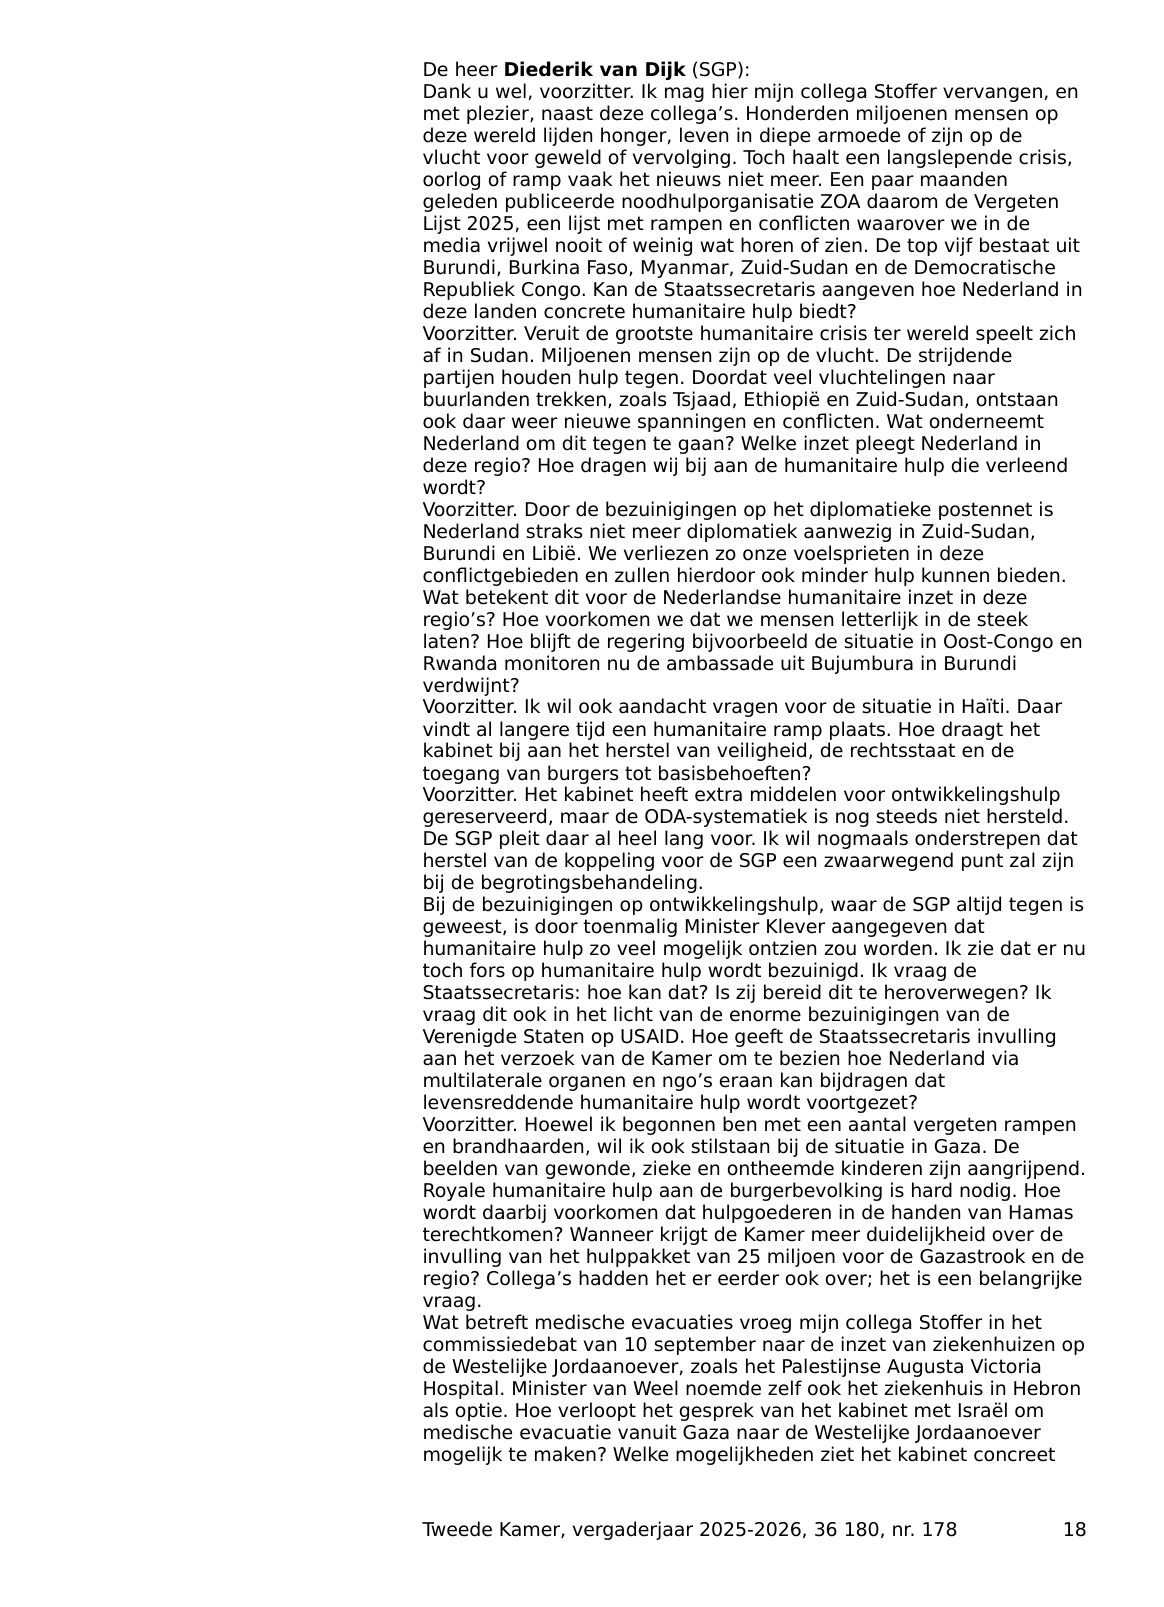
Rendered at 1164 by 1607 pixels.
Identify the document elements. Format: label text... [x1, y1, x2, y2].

text Dank u wel, voorzitter. Ik mag hier mijn collega Stoffer vervangen, en met plezier, naast deze collega’s. Honderden miljoenen mensen op deze wereld lijden honger, leven in diepe armoede of zijn op de vlucht voor geweld of vervolging. Toch haalt een langslepende crisis, oorlog of ramp vaak het nieuws niet meer. Een paar maanden geleden publiceerde noodhulporganisatie ZOA daarom de Vergeten Lijst 2025, een lijst met rampen en conflicten waarover we in de media vrijwel nooit of weinig wat horen of zien. De top vijf bestaat uit Burundi, Burkina Faso, Myanmar, Zuid-Sudan en de Democratische Republiek Congo. Kan de Staatssecretaris aangeven hoe Nederland in deze landen concrete humanitaire hulp biedt? [422, 81, 1087, 323]
text Voorzitter. Hoewel ik begonnen ben met een aantal vergeten rampen en brandhaarden, wil ik ook stilstaan bij de situatie in Gaza. De beelden van gewonde, zieke en ontheemde kinderen zijn aangrijpend. Royale humanitaire hulp aan de burgerbevolking is hard nodig. Hoe wordt daarbij voorkomen dat hulpgoederen in de handen van Hamas terechtkomen? Wanneer krijgt de Kamer meer duidelijkheid over de invulling van het hulppakket van 25 miljoen voor de Gazastrook en de regio? Collega’s hadden het er eerder ook over; het is een belangrijke vraag. [422, 1114, 1087, 1312]
text Voorzitter. Veruit de grootste humanitaire crisis ter wereld speelt zich af in Sudan. Miljoenen mensen zijn op de vlucht. De strijdende partijen houden hulp tegen. Doordat veel vluchtelingen naar buurlanden trekken, zoals Tsjaad, Ethiopië en Zuid-Sudan, ontstaan ook daar weer nieuwe spanningen en conflicten. Wat onderneemt Nederland om dit tegen te gaan? Welke inzet pleegt Nederland in deze regio? Hoe dragen wij bij aan de humanitaire hulp die verleend wordt? [422, 323, 1087, 499]
text Voorzitter. Het kabinet heeft extra middelen voor ontwikkelingshulp gereserveerd, maar de ODA-systematiek is nog steeds niet hersteld. De SGP pleit daar al heel lang voor. Ik wil nogmaals onderstrepen dat herstel van de koppeling voor de SGP een zwaarwegend punt zal zijn bij de begrotingsbehandeling. [422, 784, 1087, 894]
text De heer Diederik van Dijk (SGP): [422, 59, 1087, 81]
text Wat betreft medische evacuaties vroeg mijn collega Stoffer in het commissiedebat van 10 september naar de inzet van ziekenhuizen op de Westelijke Jordaanoever, zoals het Palestijnse Augusta Victoria Hospital. Minister van Weel noemde zelf ook het ziekenhuis in Hebron als optie. Hoe verloopt het gesprek van het kabinet met Israël om medische evacuatie vanuit Gaza naar de Westelijke Jordaanoever mogelijk te maken? Welke mogelijkheden ziet het kabinet concreet [422, 1312, 1087, 1466]
text Voorzitter. Door de bezuinigingen op het diplomatieke postennet is Nederland straks niet meer diplomatiek aanwezig in Zuid-Sudan, Burundi en Libië. We verliezen zo onze voelsprieten in deze conflictgebieden en zullen hierdoor ook minder hulp kunnen bieden. Wat betekent dit voor de Nederlandse humanitaire inzet in deze regio’s? Hoe voorkomen we dat we mensen letterlijk in de steek laten? Hoe blijft de regering bijvoorbeeld de situatie in Oost-Congo en Rwanda monitoren nu de ambassade uit Bujumbura in Burundi verdwijnt? [422, 499, 1087, 696]
text Voorzitter. Ik wil ook aandacht vragen voor de situatie in Haïti. Daar vindt al langere tijd een humanitaire ramp plaats. Hoe draagt het kabinet bij aan het herstel van veiligheid, de rechtsstaat en de toegang van burgers tot basisbehoeften? [422, 696, 1087, 784]
text Bij de bezuinigingen op ontwikkelingshulp, waar de SGP altijd tegen is geweest, is door toenmalig Minister Klever aangegeven dat humanitaire hulp zo veel mogelijk ontzien zou worden. Ik zie dat er nu toch fors op humanitaire hulp wordt bezuinigd. Ik vraag de Staatssecretaris: hoe kan dat? Is zij bereid dit te heroverwegen? Ik vraag dit ook in het licht van de enorme bezuinigingen van de Verenigde Staten op USAID. Hoe geeft de Staatssecretaris invulling aan het verzoek van de Kamer om te bezien hoe Nederland via multilaterale organen en ngo’s eraan kan bijdragen dat levensreddende humanitaire hulp wordt voortgezet? [422, 894, 1087, 1114]
